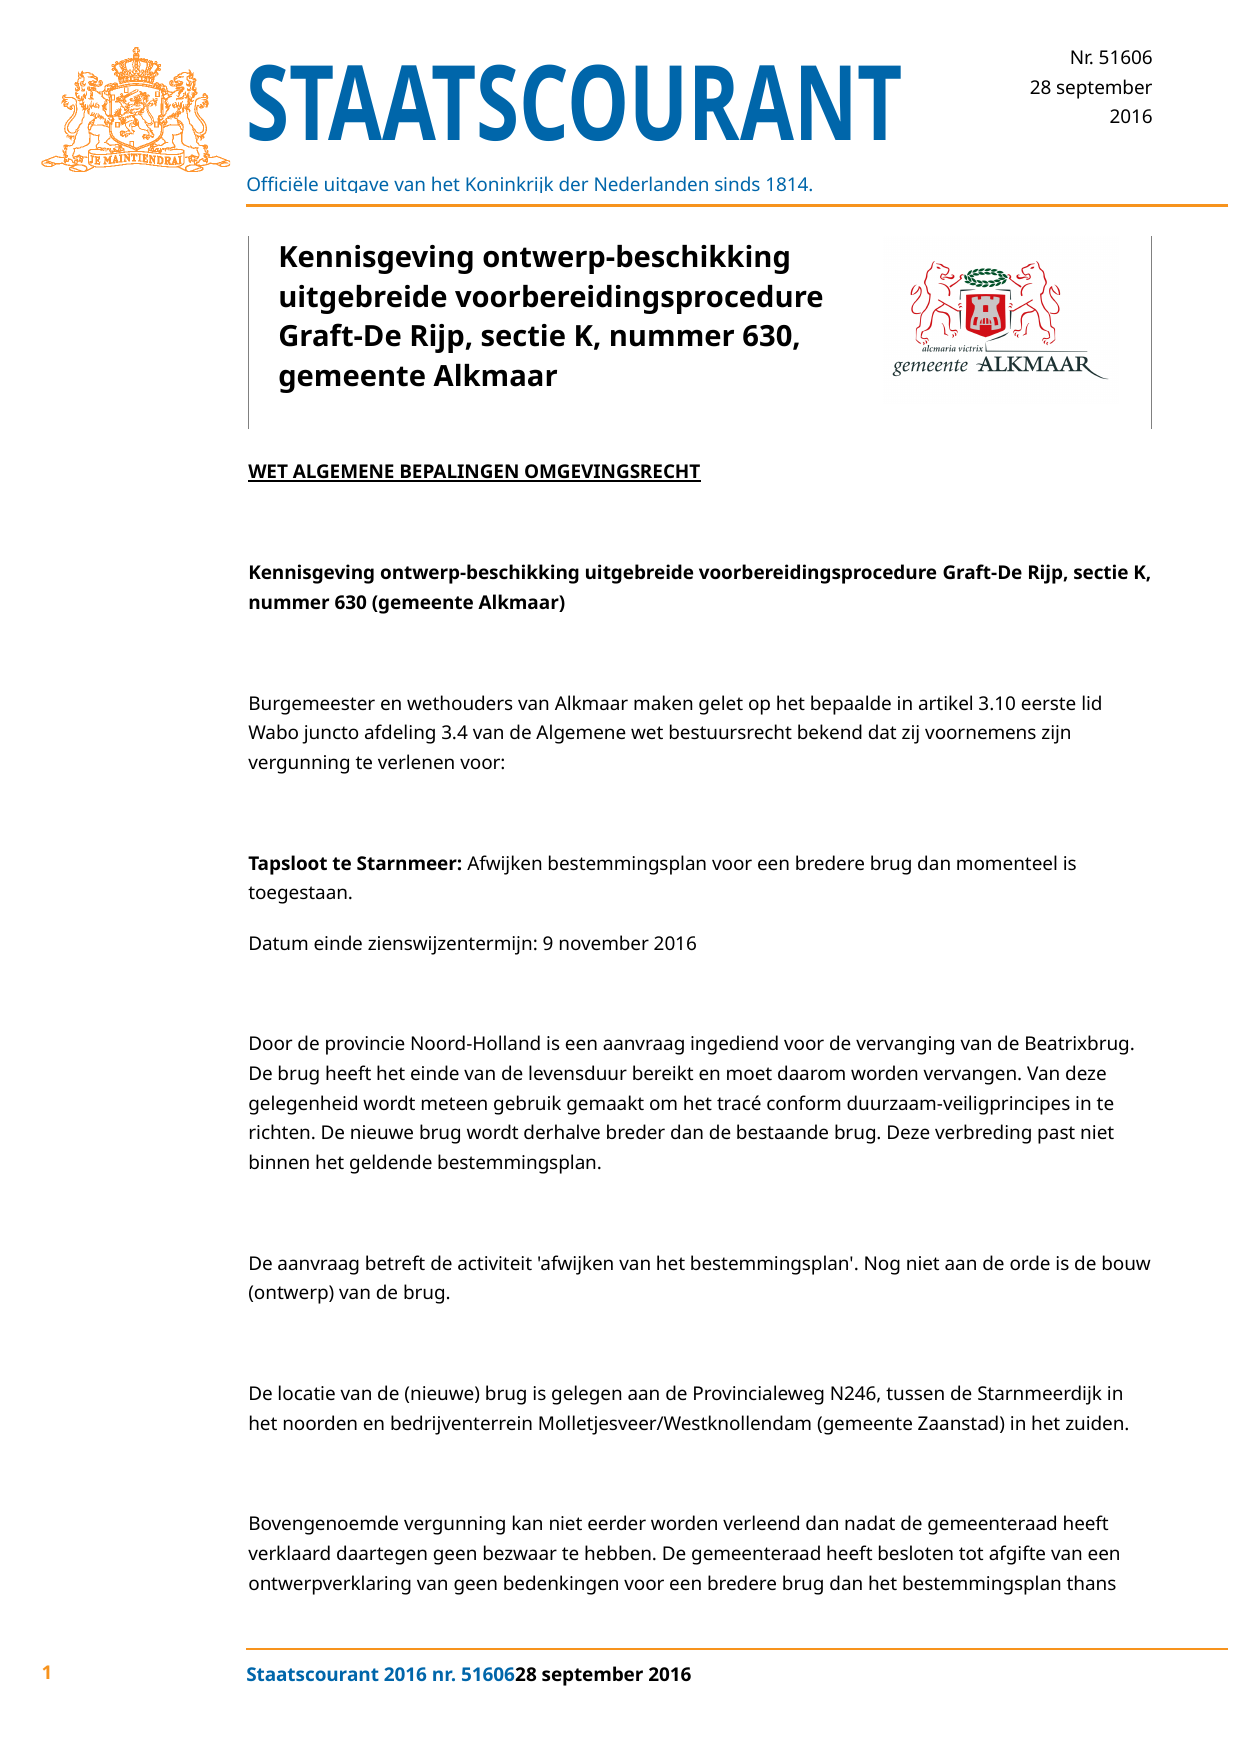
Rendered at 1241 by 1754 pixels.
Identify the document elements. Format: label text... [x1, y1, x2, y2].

picture [882, 236, 1119, 404]
table_header Kennisgeving ontwerp-beschikking uitgebreide voorbereidingsprocedure Graft-De Rijp, sectie K, nummer 630, gemeente Alkmaar [249, 236, 850, 429]
text Bovengenoemde vergunning kan niet eerder worden verleend dan nadat de gemeenteraad heeft verklaard daartegen geen bezwaar te hebben. De gemeenteraad heeft besloten tot afgifte van een ontwerpverklaring van geen bedenkingen voor een bredere brug dan het bestemmingsplan thans [248, 1511, 1152, 1596]
text Burgemeester en wethouders van Alkmaar maken gelet op het bepaalde in artikel 3.10 eerste lid Wabo juncto afdeling 3.4 van de Algemene wet bestuursrecht bekend dat zij voornemens zijn vergunning te verlenen voor: [248, 690, 1152, 775]
picture [41, 47, 231, 172]
text De aanvraag betreft de activiteit 'afwijken van het bestemmingsplan'. Nog niet aan de orde is de bouw (ontwerp) van de brug. [248, 1250, 1152, 1305]
text De locatie van de (nieuwe) brug is gelegen aan de Provincialeweg N246, tussen de Starnmeerdijk in het noorden en bedrijventerrein Molletjesveer/Westknollendam (gemeente Zaanstad) in het zuiden. [248, 1380, 1152, 1436]
text Tapsloot te Starnmeer: Afwijken bestemmingsplan voor een bredere brug dan momenteel is toegestaan. [248, 850, 1152, 905]
text WET ALGEMENE BEPALINGEN OMGEVINGSRECHT [248, 458, 1152, 484]
text Door de provincie Noord-Holland is een aanvraag ingediend voor de vervanging van de Beatrixbrug. De brug heeft het einde van de levensduur bereikt en moet daarom worden vervangen. Van deze gelegenheid wordt meteen gebruik gemaakt om het tracé conform duurzaam-veiligprincipes in te richten. De nieuwe brug wordt derhalve breder dan de bestaande brug. Deze verbreding past niet binnen het geldende bestemmingsplan. [248, 1031, 1152, 1175]
text Datum einde zienswijzentermijn: 9 november 2016 [248, 930, 1152, 956]
text Kennisgeving ontwerp-beschikking uitgebreide voorbereidingsprocedure Graft-De Rijp, sectie K, nummer 630 (gemeente Alkmaar) [248, 559, 1152, 615]
table_header [850, 236, 1151, 429]
